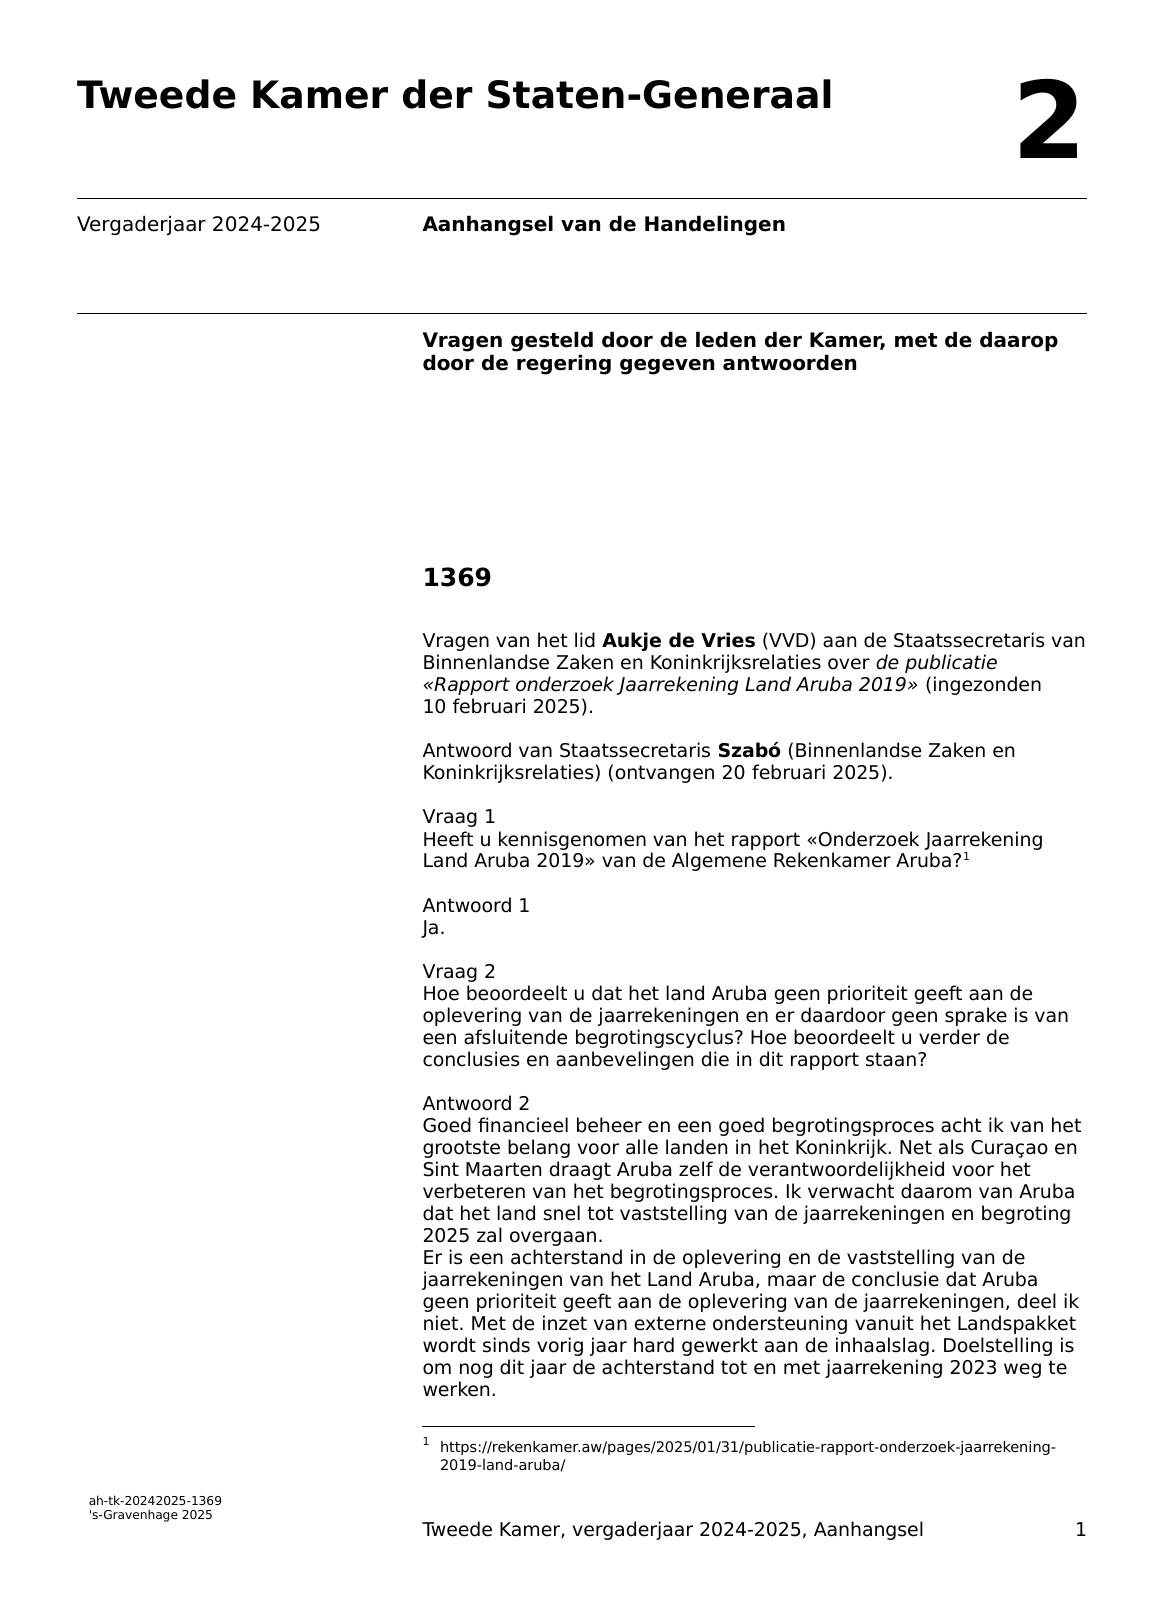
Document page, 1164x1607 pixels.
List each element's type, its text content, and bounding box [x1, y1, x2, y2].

table_cell Vragen gesteld door de leden der Kamer, met de daarop door de regering gegeven antwoorden [422, 314, 1087, 375]
text Er is een achterstand in de oplevering en de vaststelling van de jaarrekeningen van het Land Aruba, maar de conclusie dat Aruba geen prioriteit geeft aan de oplevering van de jaarrekeningen, deel ik niet. Met de inzet van externe ondersteuning vanuit het Landspakket wordt sinds vorig jaar hard gewerkt aan de inhaalslag. Doelstelling is om nog dit jaar de achterstand tot en met jaarrekening 2023 weg te werken. [422, 1247, 1087, 1401]
table_header 2 [886, 59, 1087, 198]
text Antwoord van Staatssecretaris Szabó (Binnenlandse Zaken en Koninkrijksrelaties) (ontvangen 20 februari 2025). [422, 740, 1087, 784]
text Vragen van het lid Aukje de Vries (VVD) aan de Staatssecretaris van Binnenlandse Zaken en Koninkrijksrelaties over de publicatie «Rapport onderzoek Jaarrekening Land Aruba 2019» (ingezonden 10 februari 2025). [422, 630, 1087, 718]
table_cell Vergaderjaar 2024-2025 [77, 199, 422, 313]
text Hoe beoordeelt u dat het land Aruba geen prioriteit geeft aan de oplevering van de jaarrekeningen en er daardoor geen sprake is van een afsluitende begrotingscyclus? Hoe beoordeelt u verder de conclusies en aanbevelingen die in dit rapport staan? [422, 983, 1087, 1071]
text ah-tk-20242025-1369 [88, 1494, 323, 1508]
text Goed financieel beheer en een goed begrotingsproces acht ik van het grootste belang voor alle landen in het Koninkrijk. Net als Curaçao en Sint Maarten draagt Aruba zelf de verantwoordelijkheid voor het verbeteren van het begrotingsproces. Ik verwacht daarom van Aruba dat het land snel tot vaststelling van de jaarrekeningen en begroting 2025 zal overgaan. [422, 1115, 1087, 1247]
text Vraag 2 [422, 961, 1087, 983]
text Antwoord 2 [422, 1093, 1087, 1115]
table_header Tweede Kamer der Staten-Generaal [77, 59, 886, 198]
table_cell [77, 314, 422, 375]
text Heeft u kennisgenomen van het rapport «Onderzoek Jaarrekening Land Aruba 2019» van de Algemene Rekenkamer Aruba? [422, 828, 1087, 872]
text https://rekenkamer.aw/pages/2025/01/31/publicatie-rapport-onderzoek-jaarrekening-2019-land-aruba/ [422, 1435, 1087, 1474]
table_cell Aanhangsel van de Handelingen [422, 199, 1087, 313]
text 's-Gravenhage 2025 [88, 1508, 323, 1522]
text 1369 [422, 563, 1087, 592]
text Ja. [422, 917, 1087, 938]
text Antwoord 1 [422, 894, 1087, 917]
text Vraag 1 [422, 806, 1087, 828]
